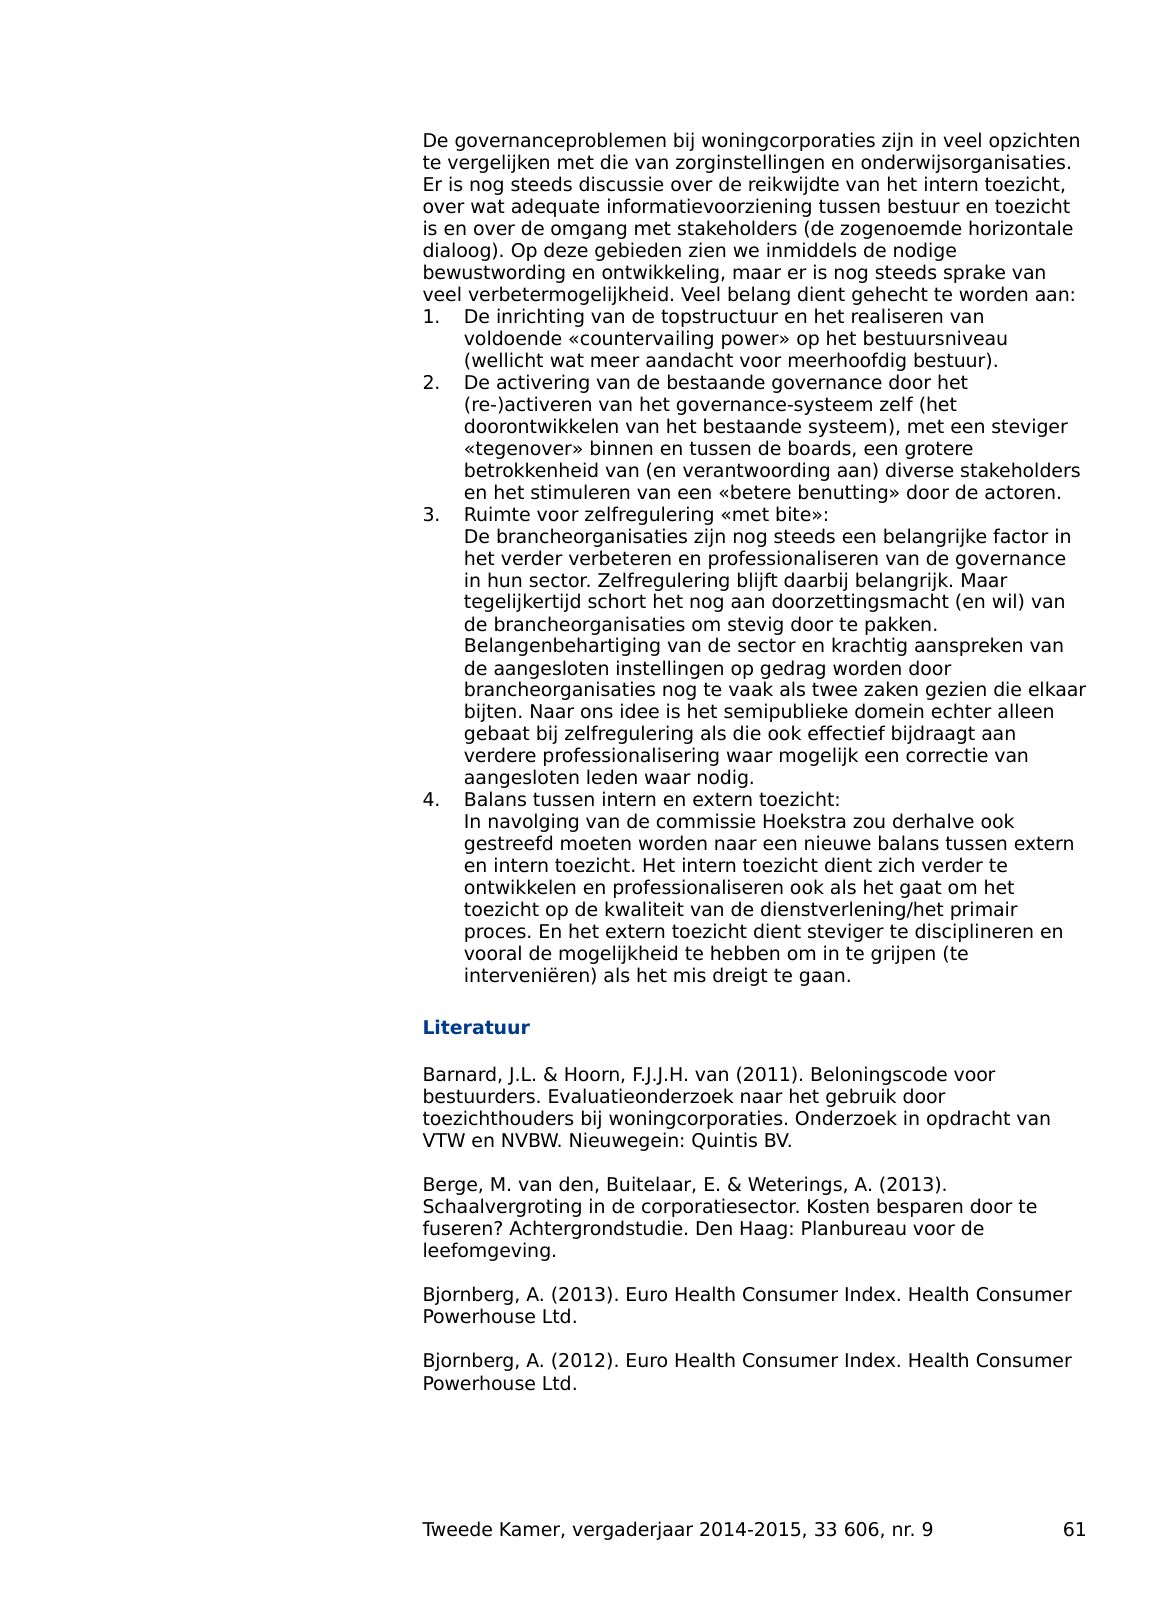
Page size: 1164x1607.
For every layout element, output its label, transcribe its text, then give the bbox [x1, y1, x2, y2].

text Bjornberg, A. (2012). Euro Health Consumer Index. Health Consumer Powerhouse Ltd. [422, 1350, 1087, 1394]
text 4. Balans tussen intern en extern toezicht: [422, 789, 1087, 811]
text Barnard, J.L. & Hoorn, F.J.J.H. van (2011). Beloningscode voor bestuurders. Evaluatieonderzoek naar het gebruik door toezichthouders bij woningcorporaties. Onderzoek in opdracht van VTW en NVBW. Nieuwegein: Quintis BV. [422, 1064, 1087, 1152]
text 2. De activering van de bestaande governance door het (re-)activeren van het governance-systeem zelf (het doorontwikkelen van het bestaande systeem), met een steviger «tegenover» binnen en tussen de boards, een grotere betrokkenheid van (en verantwoording aan) diverse stakeholders en het stimuleren van een «betere benutting» door de actoren. [422, 372, 1087, 503]
text Bjornberg, A. (2013). Euro Health Consumer Index. Health Consumer Powerhouse Ltd. [422, 1284, 1087, 1328]
text In navolging van de commissie Hoekstra zou derhalve ook gestreefd moeten worden naar een nieuwe balans tussen extern en intern toezicht. Het intern toezicht dient zich verder te ontwikkelen en professionaliseren ook als het gaat om het toezicht op de kwaliteit van de dienstverlening/het primair proces. En het extern toezicht dient steviger te disciplineren en vooral de mogelijkheid te hebben om in te grijpen (te interveniëren) als het mis dreigt te gaan. [464, 811, 1087, 987]
text De brancheorganisaties zijn nog steeds een belangrijke factor in het verder verbeteren en professionaliseren van de governance in hun sector. Zelfregulering blijft daarbij belangrijk. Maar tegelijkertijd schort het nog aan doorzettingsmacht (en wil) van de brancheorganisaties om stevig door te pakken. Belangenbehartiging van de sector en krachtig aanspreken van de aangesloten instellingen op gedrag worden door brancheorganisaties nog te vaak als twee zaken gezien die elkaar bijten. Naar ons idee is het semipublieke domein echter alleen gebaat bij zelfregulering als die ook effectief bijdraagt aan verdere professionalisering waar mogelijk een correctie van aangesloten leden waar nodig. [464, 526, 1087, 789]
text 1. De inrichting van de topstructuur en het realiseren van voldoende «countervailing power» op het bestuursniveau (wellicht wat meer aandacht voor meerhoofdig bestuur). [422, 306, 1087, 372]
text Berge, M. van den, Buitelaar, E. & Weterings, A. (2013). Schaalvergroting in de corporatiesector. Kosten besparen door te fuseren? Achtergrondstudie. Den Haag: Planbureau voor de leefomgeving. [422, 1174, 1087, 1262]
subtitle Literatuur [422, 1017, 1087, 1039]
text De governanceproblemen bij woningcorporaties zijn in veel opzichten te vergelijken met die van zorginstellingen en onderwijsorganisaties. Er is nog steeds discussie over de reikwijdte van het intern toezicht, over wat adequate informatievoorziening tussen bestuur en toezicht is en over de omgang met stakeholders (de zogenoemde horizontale dialoog). Op deze gebieden zien we inmiddels de nodige bewustwording en ontwikkeling, maar er is nog steeds sprake van veel verbetermogelijkheid. Veel belang dient gehecht te worden aan: [422, 130, 1087, 306]
text 3. Ruimte voor zelfregulering «met bite»: [422, 503, 1087, 526]
